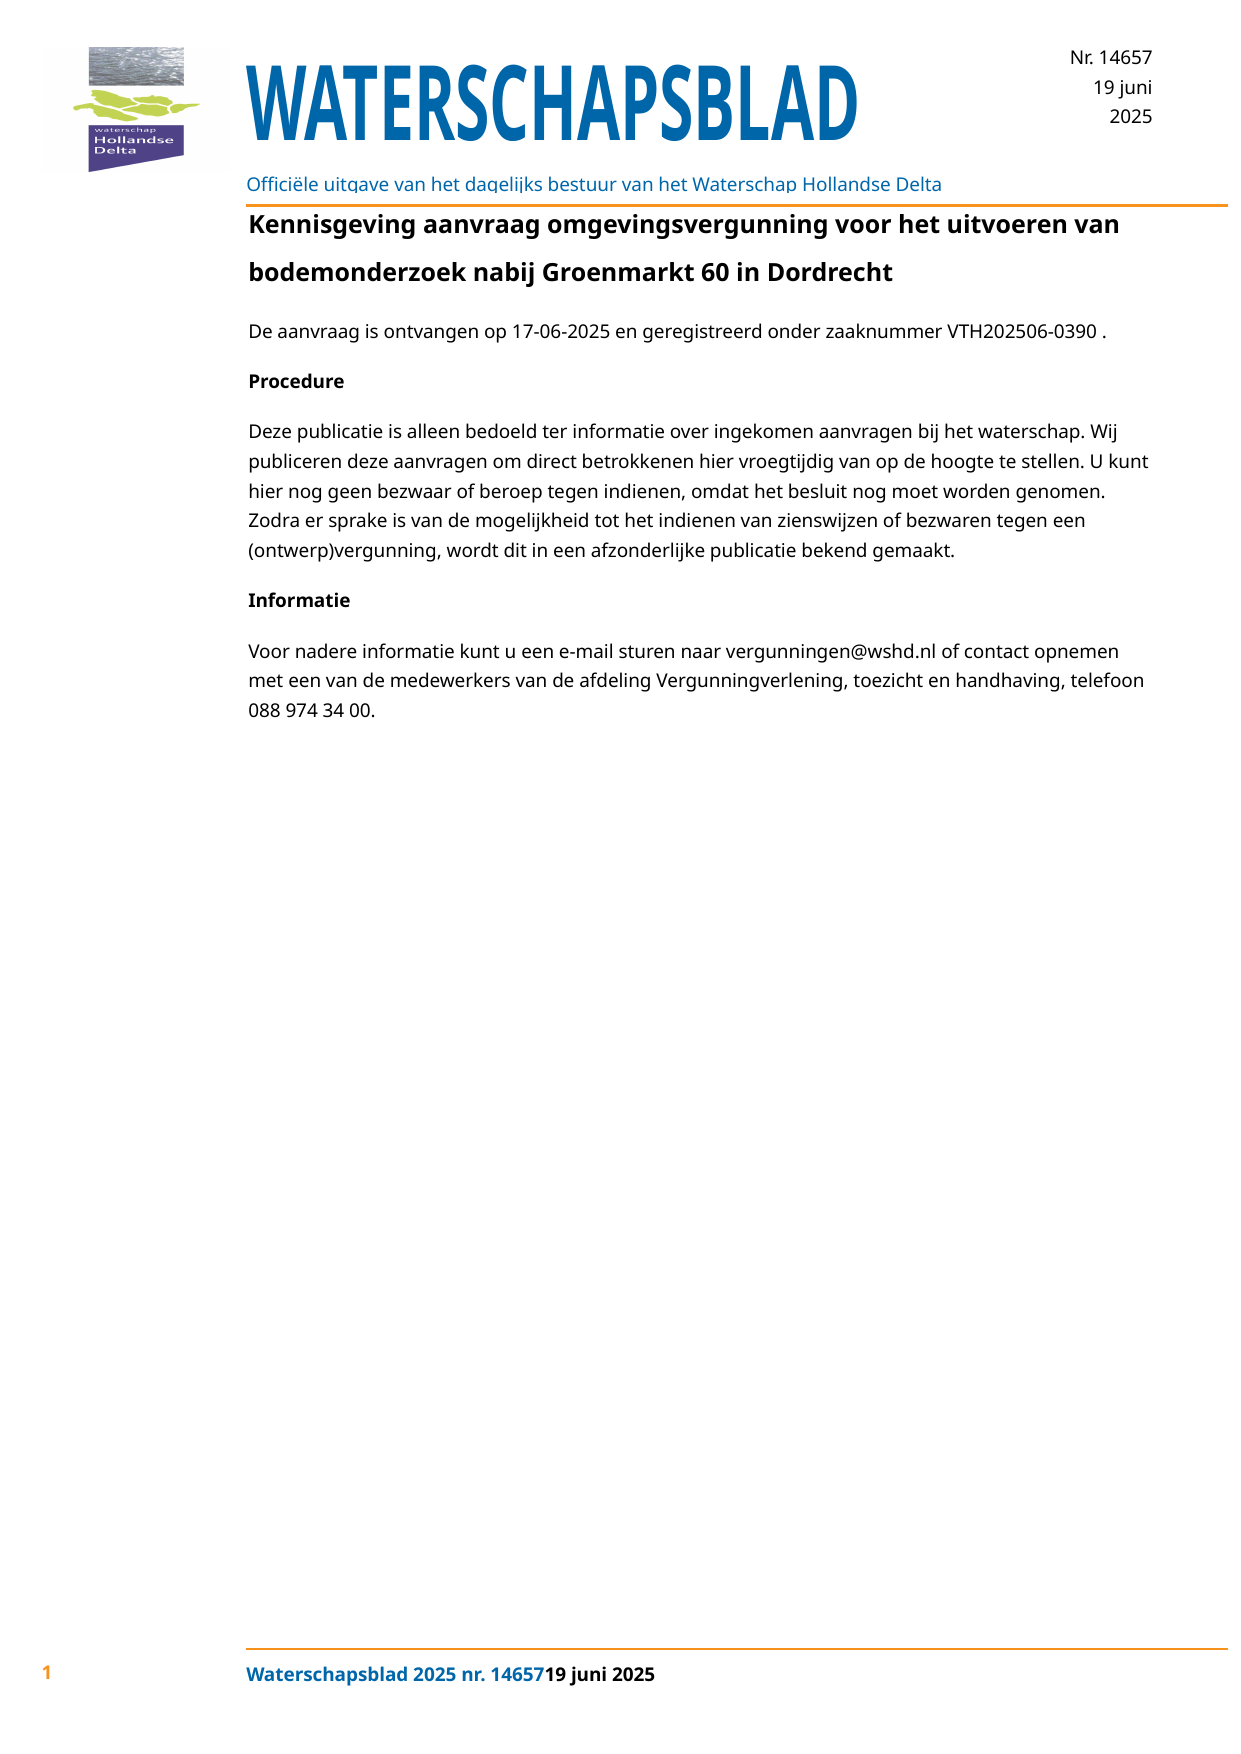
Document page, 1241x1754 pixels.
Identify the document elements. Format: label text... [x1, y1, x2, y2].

text De aanvraag is ontvangen op 17-06-2025 en geregistreerd onder zaaknummer VTH202506-0390 . [248, 318, 1152, 344]
text Procedure [248, 368, 1152, 394]
text Deze publicatie is alleen bedoeld ter informatie over ingekomen aanvragen bij het waterschap. Wij publiceren deze aanvragen om direct betrokkenen hier vroegtijdig van op de hoogte te stellen. U kunt hier nog geen bezwaar of beroep tegen indienen, omdat het besluit nog moet worden genomen. Zodra er sprake is van de mogelijkheid tot het indienen van zienswijzen of bezwaren tegen een (ontwerp)vergunning, wordt dit in een afzonderlijke publicatie bekend gemaakt. [248, 419, 1152, 563]
picture [41, 47, 231, 172]
text Informatie [248, 587, 1152, 613]
text Voor nadere informatie kunt u een e-mail sturen naar vergunningen@wshd.nl of contact opnemen met een van de medewerkers van de afdeling Vergunningverlening, toezicht en handhaving, telefoon 088 974 34 00. [248, 638, 1152, 723]
text Kennisgeving aanvraag omgevingsvergunning voor het uitvoeren van bodemonderzoek nabij Groenmarkt 60 in Dordrecht [248, 207, 1152, 288]
